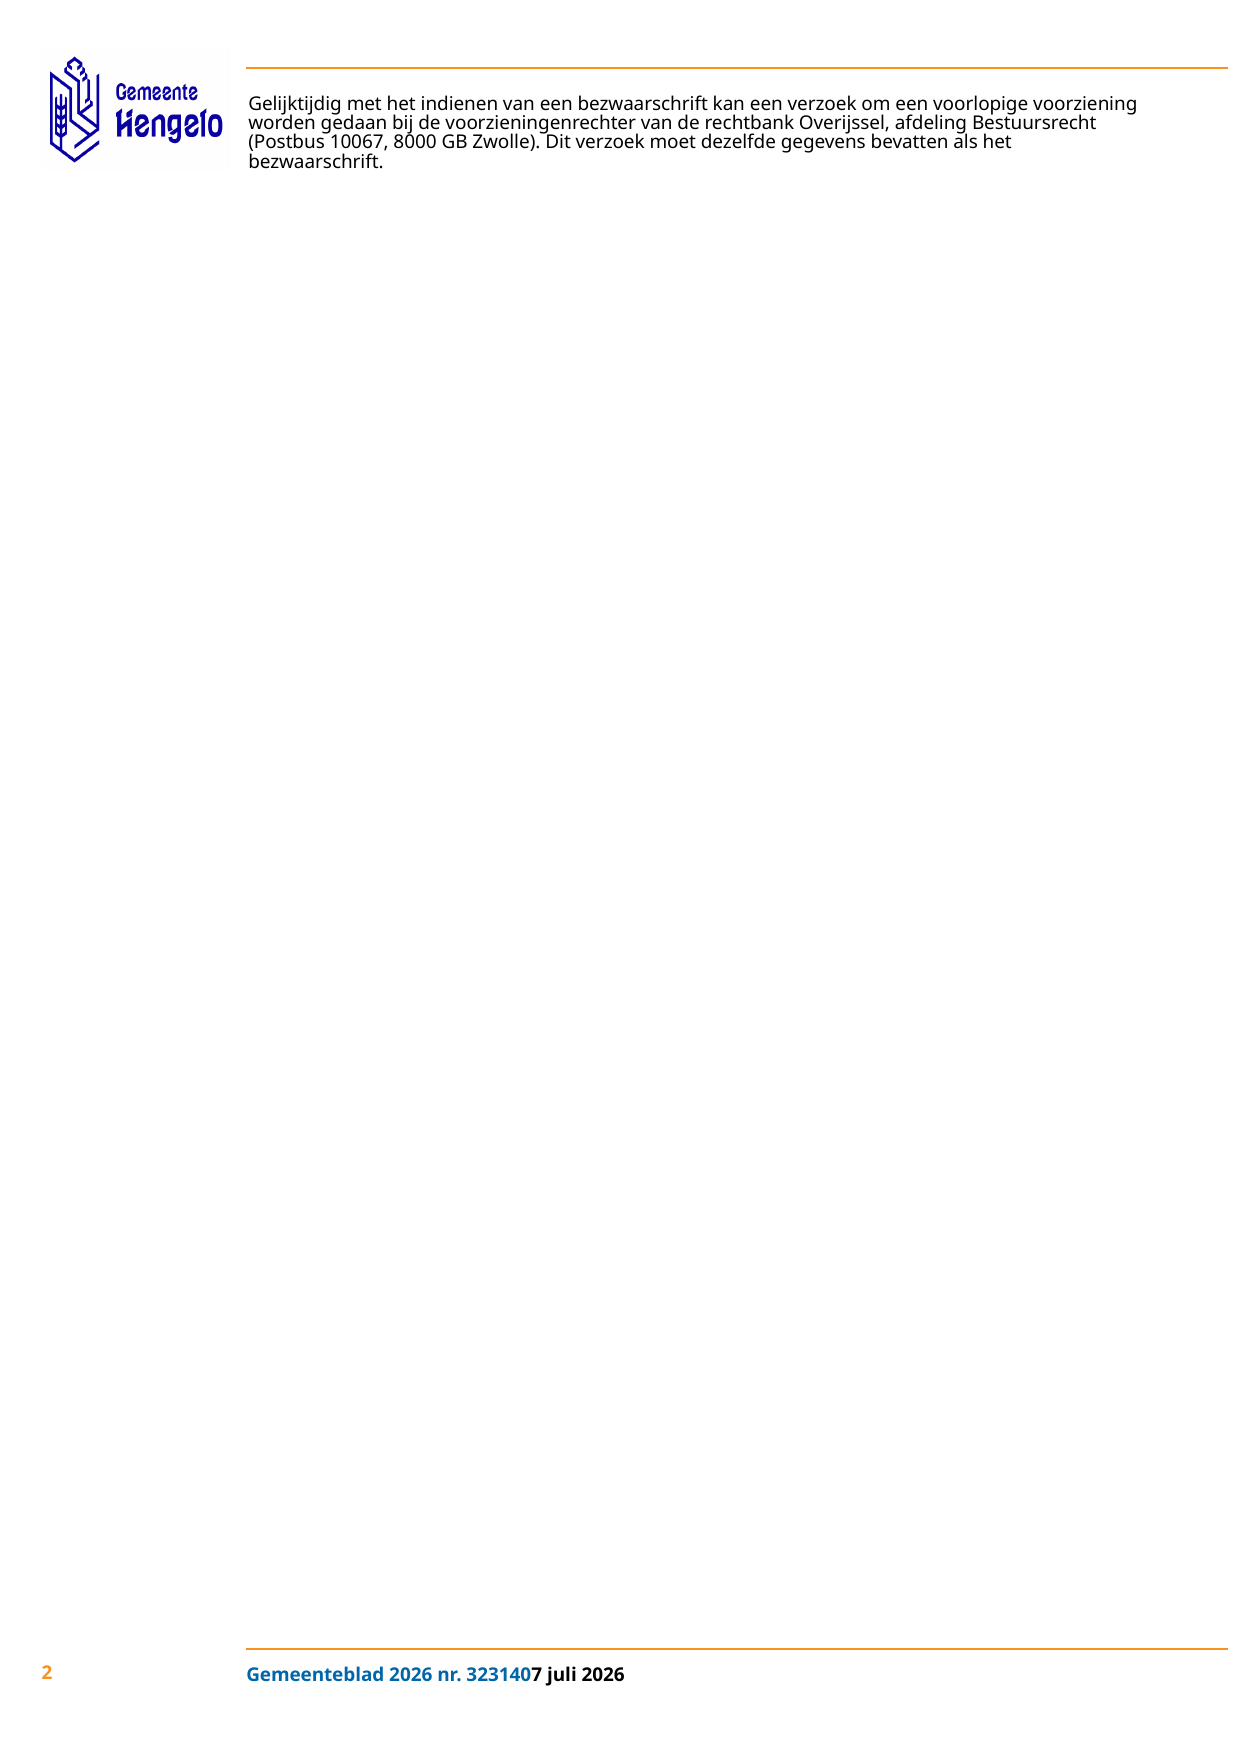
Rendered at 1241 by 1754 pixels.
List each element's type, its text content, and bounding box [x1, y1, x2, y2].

text Gelijktijdig met het indienen van een bezwaarschrift kan een verzoek om een voorlopige voorziening worden gedaan bij de voorzieningenrechter van de rechtbank Overijssel, afdeling Bestuursrecht (Postbus 10067, 8000 GB Zwolle). Dit verzoek moet dezelfde gegevens bevatten als het bezwaarschrift. [248, 95, 1152, 172]
picture [41, 47, 231, 172]
